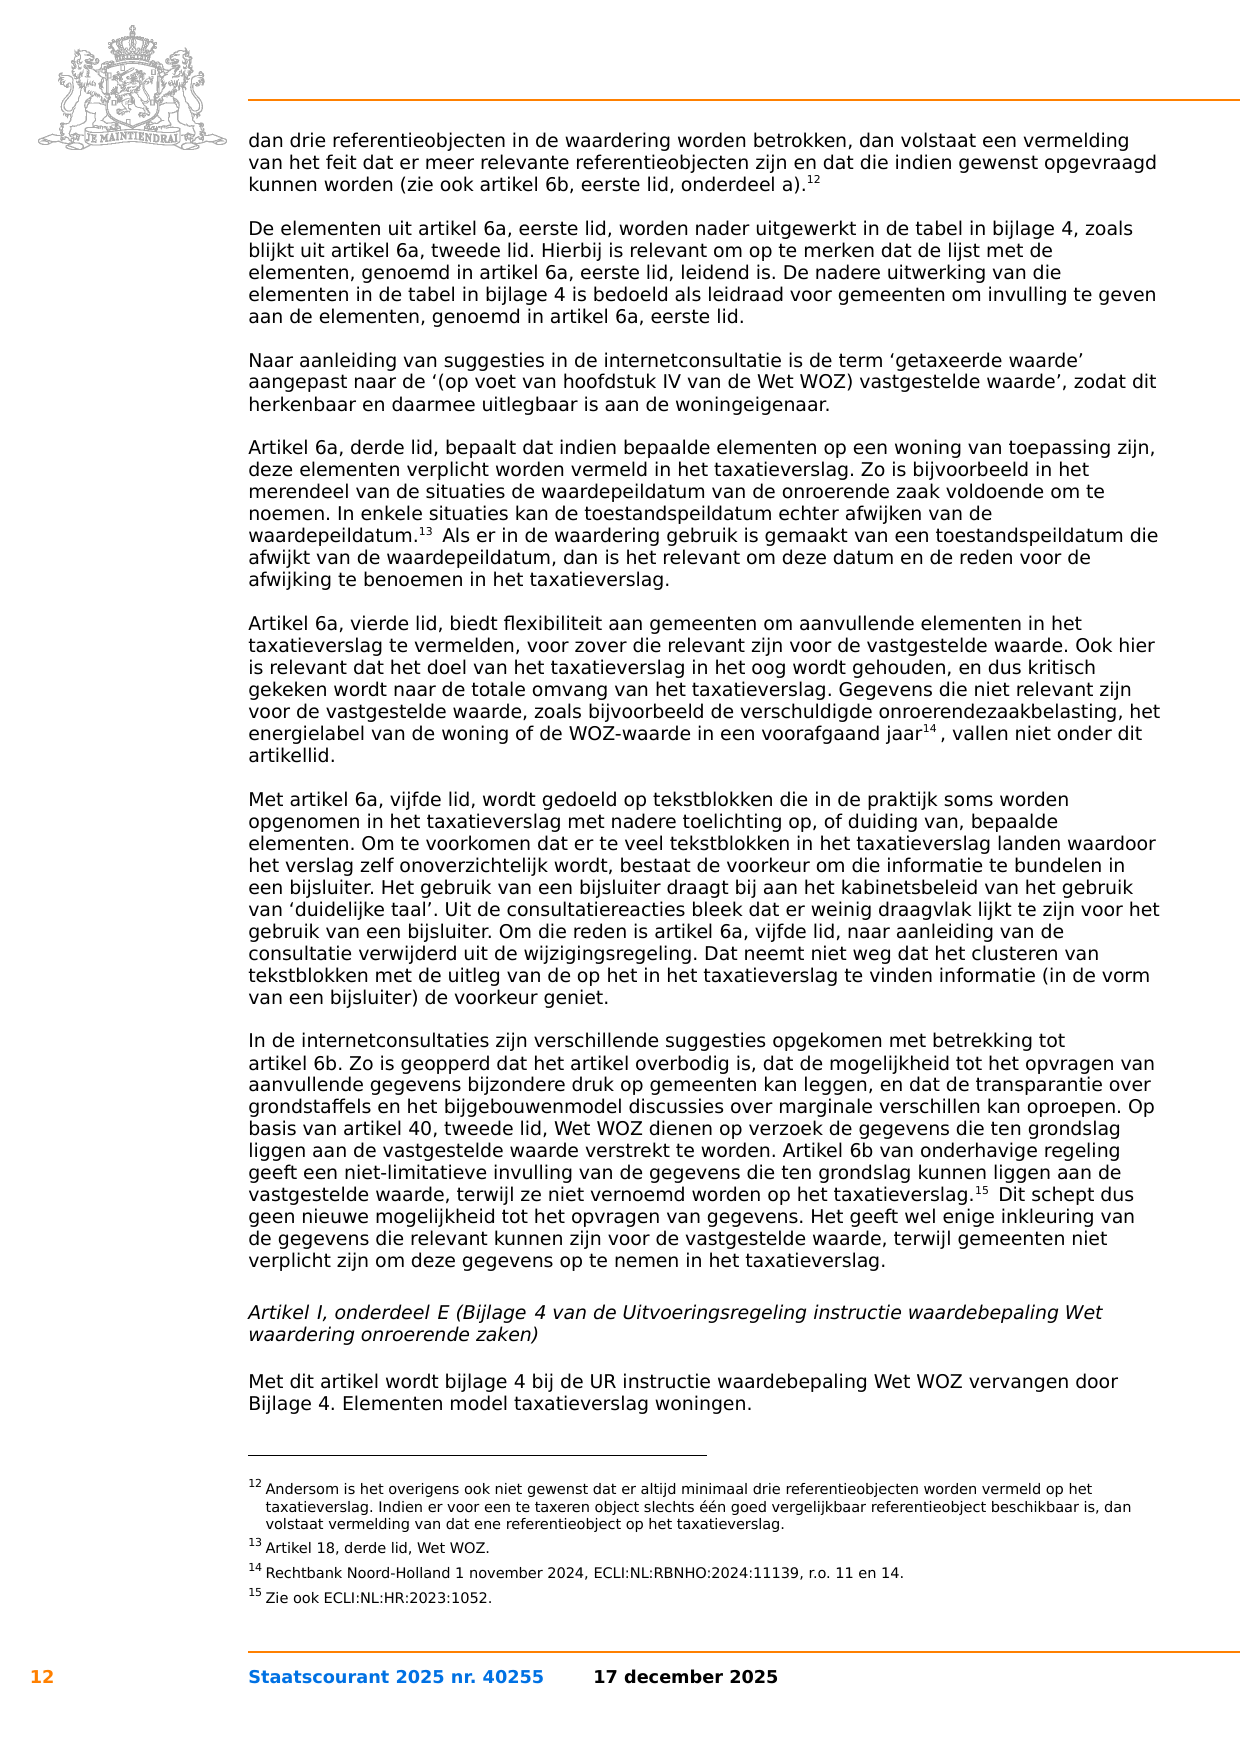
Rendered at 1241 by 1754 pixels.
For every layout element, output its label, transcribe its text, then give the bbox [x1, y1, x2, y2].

text De elementen uit artikel 6a, eerste lid, worden nader uitgewerkt in de tabel in bijlage 4, zoals blijkt uit artikel 6a, tweede lid. Hierbij is relevant om op te merken dat de lijst met de elementen, genoemd in artikel 6a, eerste lid, leidend is. De nadere uitwerking van die elementen in de tabel in bijlage 4 is bedoeld als leidraad voor gemeenten om invulling te geven aan de elementen, genoemd in artikel 6a, eerste lid. [248, 218, 1163, 328]
text Artikel 18, derde lid, Wet WOZ. [248, 1536, 1163, 1558]
picture [38, 25, 227, 150]
text Rechtbank Noord-Holland 1 november 2024, ECLI:NL:RBNHO:2024:11139, r.o. 11 en 14. [248, 1561, 1163, 1583]
subtitle Artikel I, onderdeel E (Bijlage 4 van de Uitvoeringsregeling instructie waardebepaling Wet waardering onroerende zaken) [248, 1302, 1163, 1346]
text In de internetconsultaties zijn verschillende suggesties opgekomen met betrekking tot artikel 6b. Zo is geopperd dat het artikel overbodig is, dat de mogelijkheid tot het opvragen van aanvullende gegevens bijzondere druk op gemeenten kan leggen, en dat de transparantie over grondstaffels en het bijgebouwenmodel discussies over marginale verschillen kan oproepen. Op basis van artikel 40, tweede lid, Wet WOZ dienen op verzoek de gegevens die ten grondslag liggen aan de vastgestelde waarde verstrekt te worden. Artikel 6b van onderhavige regeling geeft een niet-limitatieve invulling van de gegevens die ten grondslag kunnen liggen aan de vastgestelde waarde, terwijl ze niet vernoemd worden op het taxatieverslag. Dit schept dus geen nieuwe mogelijkheid tot het opvragen van gegevens. Het geeft wel enige inkleuring van de gegevens die relevant kunnen zijn voor de vastgestelde waarde, terwijl gemeenten niet verplicht zijn om deze gegevens op te nemen in het taxatieverslag. [248, 1030, 1163, 1272]
text Artikel 6a, vierde lid, biedt flexibiliteit aan gemeenten om aanvullende elementen in het taxatieverslag te vermelden, voor zover die relevant zijn voor de vastgestelde waarde. Ook hier is relevant dat het doel van het taxatieverslag in het oog wordt gehouden, en dus kritisch gekeken wordt naar de totale omvang van het taxatieverslag. Gegevens die niet relevant zijn voor de vastgestelde waarde, zoals bijvoorbeeld de verschuldigde onroerendezaakbelasting, het energielabel van de woning of de WOZ-waarde in een voorafgaand jaar, vallen niet onder dit artikellid. [248, 613, 1163, 767]
text Naar aanleiding van suggesties in de internetconsultatie is de term ‘getaxeerde waarde’ aangepast naar de ‘(op voet van hoofdstuk IV van de Wet WOZ) vastgestelde waarde’, zodat dit herkenbaar en daarmee uitlegbaar is aan de woningeigenaar. [248, 349, 1163, 415]
text Met dit artikel wordt bijlage 4 bij de UR instructie waardebepaling Wet WOZ vervangen door Bijlage 4. Elementen model taxatieverslag woningen. [248, 1371, 1163, 1415]
text Met artikel 6a, vijfde lid, wordt gedoeld op tekstblokken die in de praktijk soms worden opgenomen in het taxatieverslag met nadere toelichting op, of duiding van, bepaalde elementen. Om te voorkomen dat er te veel tekstblokken in het taxatieverslag landen waardoor het verslag zelf onoverzichtelijk wordt, bestaat de voorkeur om die informatie te bundelen in een bijsluiter. Het gebruik van een bijsluiter draagt bij aan het kabinetsbeleid van het gebruik van ‘duidelijke taal’. Uit de consultatiereacties bleek dat er weinig draagvlak lijkt te zijn voor het gebruik van een bijsluiter. Om die reden is artikel 6a, vijfde lid, naar aanleiding van de consultatie verwijderd uit de wijzigingsregeling. Dat neemt niet weg dat het clusteren van tekstblokken met de uitleg van de op het in het taxatieverslag te vinden informatie (in de vorm van een bijsluiter) de voorkeur geniet. [248, 789, 1163, 1008]
text dan drie referentieobjecten in de waardering worden betrokken, dan volstaat een vermelding van het feit dat er meer relevante referentieobjecten zijn en dat die indien gewenst opgevraagd kunnen worden (zie ook artikel 6b, eerste lid, onderdeel a). [248, 130, 1163, 196]
text Artikel 6a, derde lid, bepaalt dat indien bepaalde elementen op een woning van toepassing zijn, deze elementen verplicht worden vermeld in het taxatieverslag. Zo is bijvoorbeeld in het merendeel van de situaties de waardepeildatum van de onroerende zaak voldoende om te noemen. In enkele situaties kan de toestandspeildatum echter afwijken van de waardepeildatum. Als er in de waardering gebruik is gemaakt van een toestandspeildatum die afwijkt van de waardepeildatum, dan is het relevant om deze datum en de reden voor de afwijking te benoemen in het taxatieverslag. [248, 437, 1163, 591]
text Andersom is het overigens ook niet gewenst dat er altijd minimaal drie referentieobjecten worden vermeld op het taxatieverslag. Indien er voor een te taxeren object slechts één goed vergelijkbaar referentieobject beschikbaar is, dan volstaat vermelding van dat ene referentieobject op het taxatieverslag. [248, 1477, 1163, 1533]
text Zie ook ECLI:NL:HR:2023:1052. [248, 1586, 1163, 1608]
